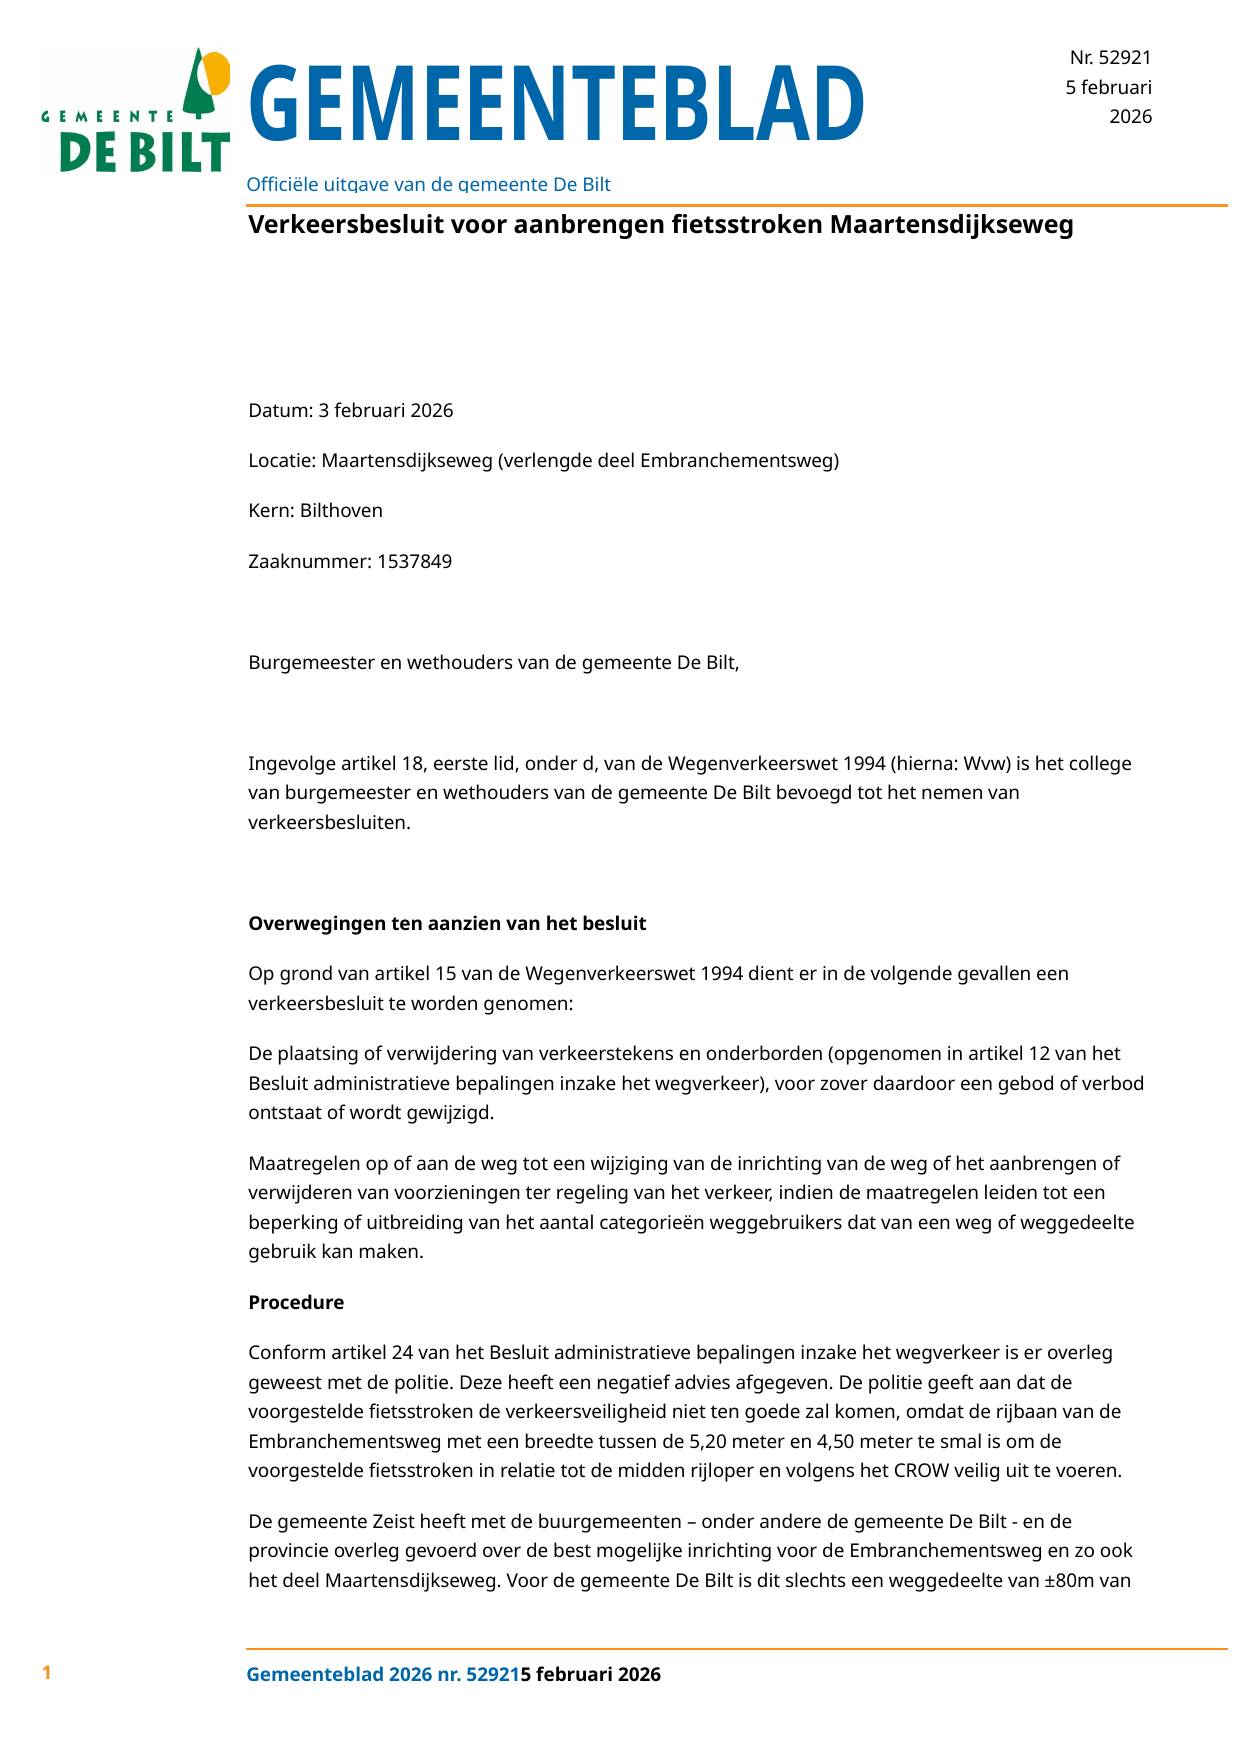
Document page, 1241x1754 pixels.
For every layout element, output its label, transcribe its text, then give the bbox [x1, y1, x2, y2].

text Burgemeester en wethouders van de gemeente De Bilt, [248, 649, 1152, 675]
text Maatregelen op of aan de weg tot een wijziging van de inrichting van de weg of het aanbrengen of verwijderen van voorzieningen ter regeling van het verkeer, indien de maatregelen leiden tot een beperking of uitbreiding van het aantal categorieën weggebruikers dat van een weg of weggedeelte gebruik kan maken. [248, 1150, 1152, 1264]
picture [41, 47, 231, 172]
text Locatie: Maartensdijkseweg (verlengde deel Embranchementsweg) [248, 447, 1152, 473]
text Verkeersbesluit voor aanbrengen fietsstroken Maartensdijkseweg [248, 207, 1152, 241]
text Datum: 3 februari 2026 [248, 397, 1152, 423]
text Conform artikel 24 van het Besluit administratieve bepalingen inzake het wegverkeer is er overleg geweest met de politie. Deze heeft een negatief advies afgegeven. De politie geeft aan dat de voorgestelde fietsstroken de verkeersveiligheid niet ten goede zal komen, omdat de rijbaan van de Embranchementsweg met een breedte tussen de 5,20 meter en 4,50 meter te smal is om de voorgestelde fietsstroken in relatie tot de midden rijloper en volgens het CROW veilig uit te voeren. [248, 1339, 1152, 1483]
text Overwegingen ten aanzien van het besluit [248, 910, 1152, 936]
text Procedure [248, 1289, 1152, 1315]
text De gemeente Zeist heeft met de buurgemeenten – onder andere de gemeente De Bilt - en de provincie overleg gevoerd over de best mogelijke inrichting voor de Embranchementsweg en zo ook het deel Maartensdijkseweg. Voor de gemeente De Bilt is dit slechts een weggedeelte van ±80m van [248, 1508, 1152, 1593]
text Ingevolge artikel 18, eerste lid, onder d, van de Wegenverkeerswet 1994 (hierna: Wvw) is het college van burgemeester en wethouders van de gemeente De Bilt bevoegd tot het nemen van verkeersbesluiten. [248, 750, 1152, 835]
text De plaatsing of verwijdering van verkeerstekens en onderborden (opgenomen in artikel 12 van het Besluit administratieve bepalingen inzake het wegverkeer), voor zover daardoor een gebod of verbod ontstaat of wordt gewijzigd. [248, 1040, 1152, 1125]
text Zaaknummer: 1537849 [248, 548, 1152, 574]
text Kern: Bilthoven [248, 498, 1152, 523]
text Op grond van artikel 15 van de Wegenverkeerswet 1994 dient er in de volgende gevallen een verkeersbesluit te worden genomen: [248, 960, 1152, 1016]
